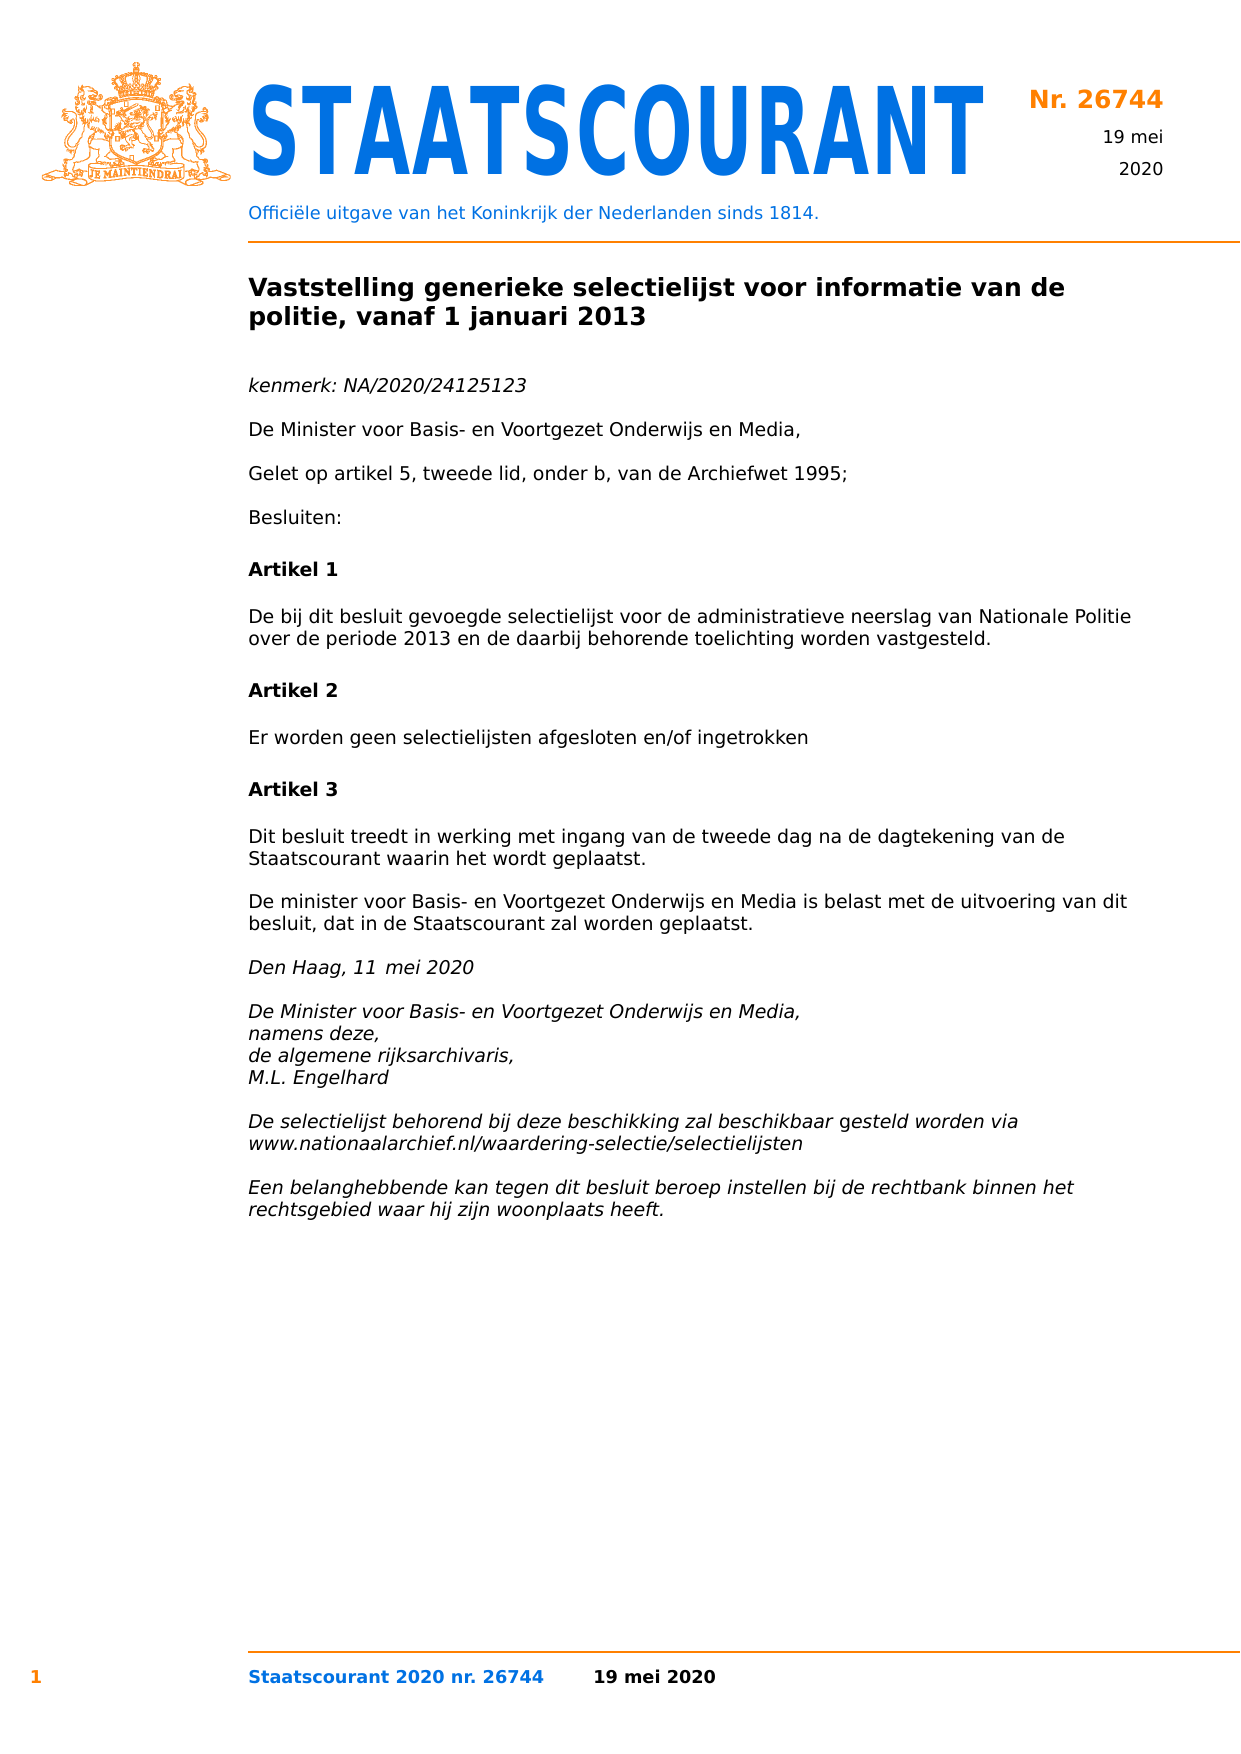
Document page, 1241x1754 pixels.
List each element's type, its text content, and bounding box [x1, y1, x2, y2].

table_cell 19 mei [998, 121, 1240, 153]
subtitle Vaststelling generieke selectielijst voor informatie van de politie, vanaf 1 januari 2013 [248, 273, 1163, 331]
picture [41, 62, 231, 186]
table_cell Officiële uitgave van het Koninkrijk der Nederlanden sinds 1814. [248, 203, 1240, 241]
subtitle Artikel 3 [248, 778, 1163, 801]
text Besluiten: [248, 507, 1163, 529]
text Gelet op artikel 5, tweede lid, onder b, van de Archiefwet 1995; [248, 463, 1163, 485]
table_header Nr. 26744 [998, 62, 1240, 121]
text De bij dit besluit gevoegde selectielijst voor de administratieve neerslag van Nationale Politie over de periode 2013 en de daarbij behorende toelichting worden vastgesteld. [248, 606, 1163, 649]
text De Minister voor Basis- en Voortgezet Onderwijs en Media, namens deze, de algemene rijksarchivaris, M.L. Engelhard [248, 1001, 1163, 1089]
subtitle Artikel 1 [248, 559, 1163, 581]
subtitle Artikel 2 [248, 679, 1163, 702]
text De Minister voor Basis- en Voortgezet Onderwijs en Media, [248, 419, 1163, 441]
text Een belanghebbende kan tegen dit besluit beroep instellen bij de rechtbank binnen het rechtsgebied waar hij zijn woonplaats heeft. [248, 1177, 1163, 1221]
text kenmerk: NA/2020/24125123 [248, 375, 1163, 397]
table_header STAATSCOURANT [248, 62, 998, 203]
text Dit besluit treedt in werking met ingang van de tweede dag na de dagtekening van de Staatscourant waarin het wordt geplaatst. [248, 826, 1163, 869]
text Den Haag, 11 mei 2020 [248, 957, 1163, 979]
text De selectielijst behorend bij deze beschikking zal beschikbaar gesteld worden via www.nationaalarchief.nl/waardering-selectie/selectielijsten [248, 1111, 1163, 1155]
table_cell 2020 [998, 153, 1240, 203]
text Er worden geen selectielijsten afgesloten en/of ingetrokken [248, 727, 1163, 748]
table_header [25, 62, 248, 241]
text De minister voor Basis- en Voortgezet Onderwijs en Media is belast met de uitvoering van dit besluit, dat in de Staatscourant zal worden geplaatst. [248, 891, 1163, 935]
